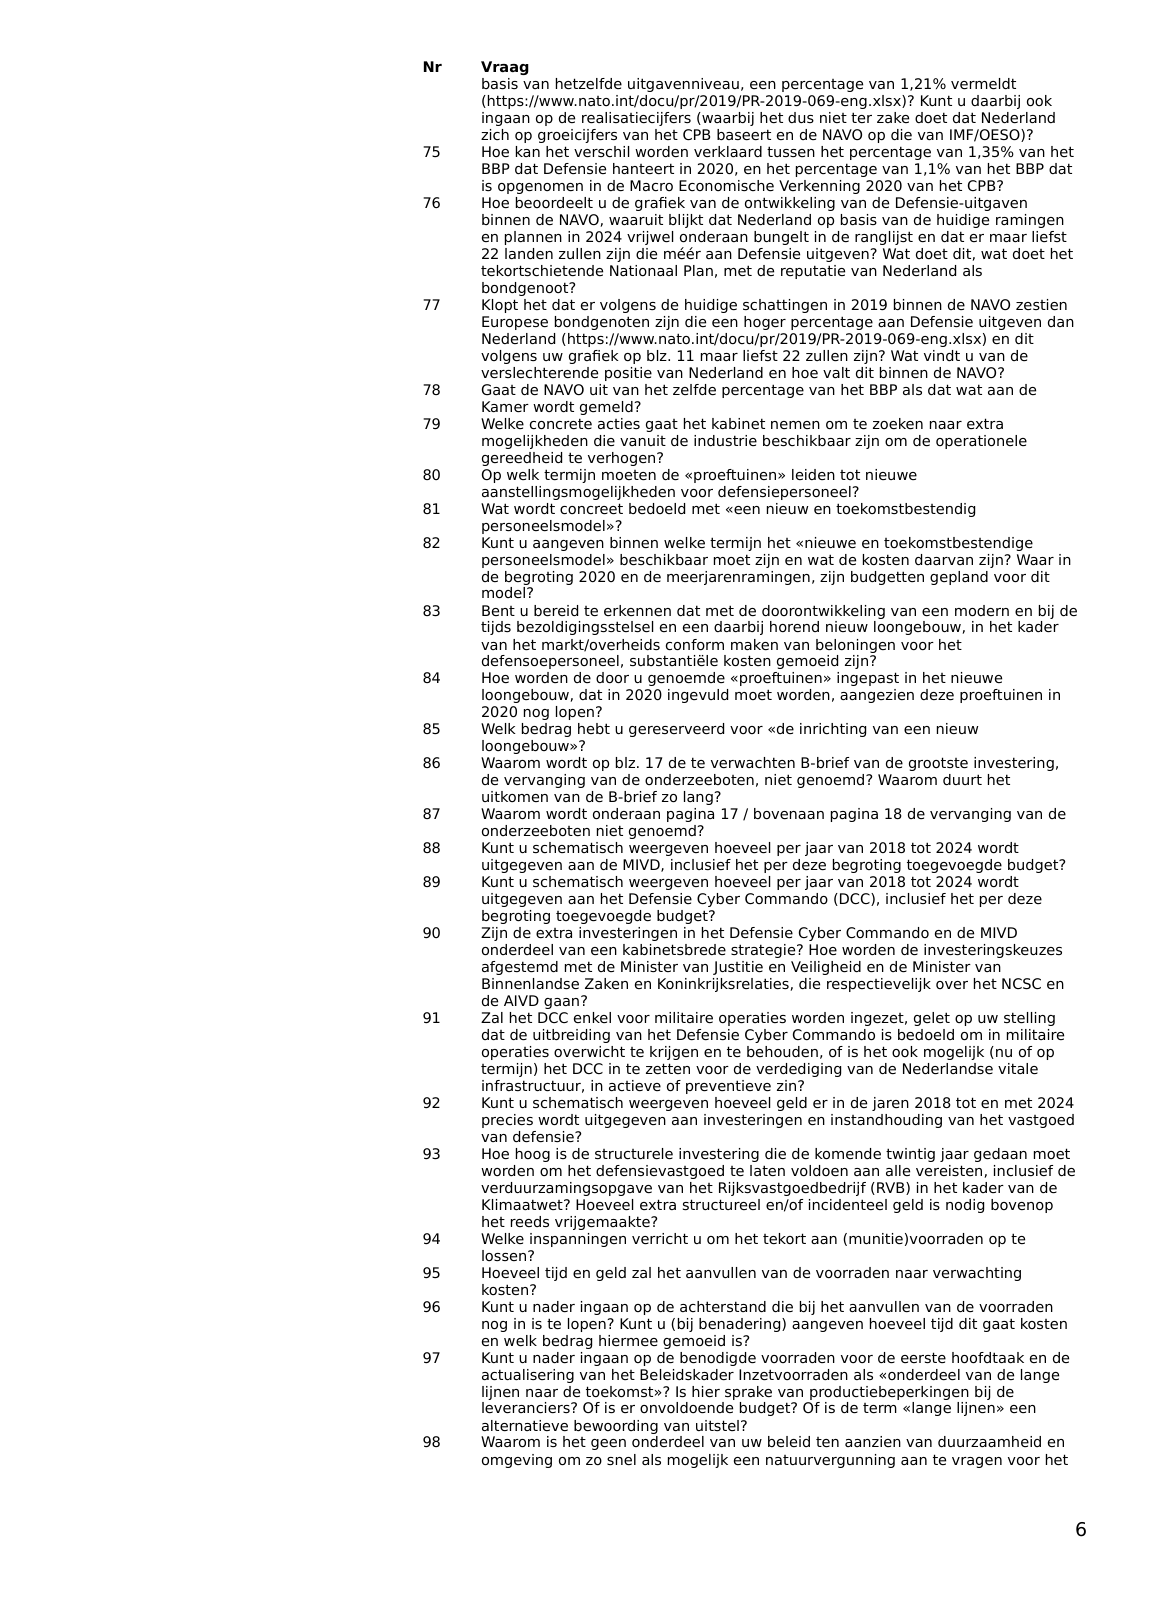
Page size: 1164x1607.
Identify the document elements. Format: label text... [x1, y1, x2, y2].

table_cell 97 [422, 1350, 475, 1434]
table_cell Kunt u schematisch weergeven hoeveel geld er in de jaren 2018 tot en met 2024 precies wordt uitgegeven aan investeringen en instandhouding van het vastgoed van defensie? [475, 1095, 1087, 1146]
table_cell Welk bedrag hebt u gereserveerd voor «de inrichting van een nieuw loongebouw»? [475, 721, 1087, 755]
table_cell 90 [422, 925, 475, 1010]
table_cell 88 [422, 840, 475, 874]
table_cell 98 [422, 1434, 475, 1468]
table_cell 94 [422, 1231, 475, 1264]
table_cell 76 [422, 195, 475, 297]
table_header Nr [422, 59, 475, 76]
table_cell Zijn de extra investeringen in het Defensie Cyber Commando en de MIVD onderdeel van een kabinetsbrede strategie? Hoe worden de investeringskeuzes afgestemd met de Minister van Justitie en Veiligheid en de Minister van Binnenlandse Zaken en Koninkrijksrelaties, die respectievelijk over het NCSC en de AIVD gaan? [475, 925, 1087, 1010]
table_cell Kunt u nader ingaan op de benodigde voorraden voor de eerste hoofdtaak en de actualisering van het Beleidskader Inzetvoorraden als «onderdeel van de lange lijnen naar de toekomst»? Is hier sprake van productiebeperkingen bij de leveranciers? Of is er onvoldoende budget? Of is de term «lange lijnen» een alternatieve bewoording van uitstel? [475, 1350, 1087, 1434]
table_header Vraag [475, 59, 1087, 76]
table_cell 87 [422, 806, 475, 840]
table_cell Kunt u schematisch weergeven hoeveel per jaar van 2018 tot 2024 wordt uitgegeven aan de MIVD, inclusief het per deze begroting toegevoegde budget? [475, 840, 1087, 874]
table_cell 79 [422, 416, 475, 467]
table_cell 82 [422, 535, 475, 602]
table_cell Welke concrete acties gaat het kabinet nemen om te zoeken naar extra mogelijkheden die vanuit de industrie beschikbaar zijn om de operationele gereedheid te verhogen? [475, 416, 1087, 467]
table_cell Hoe worden de door u genoemde «proeftuinen» ingepast in het nieuwe loongebouw, dat in 2020 ingevuld moet worden, aangezien deze proeftuinen in 2020 nog lopen? [475, 670, 1087, 721]
table_cell Hoeveel tijd en geld zal het aanvullen van de voorraden naar verwachting kosten? [475, 1265, 1087, 1298]
table_cell Gaat de NAVO uit van het zelfde percentage van het BBP als dat wat aan de Kamer wordt gemeld? [475, 382, 1087, 416]
table_cell 92 [422, 1095, 475, 1146]
table_cell 91 [422, 1010, 475, 1095]
table_cell Wat wordt concreet bedoeld met «een nieuw en toekomstbestendig personeelsmodel»? [475, 501, 1087, 534]
table_cell basis van hetzelfde uitgavenniveau, een percentage van 1,21% vermeldt (https://www.nato.int/docu/pr/2019/PR-2019-069-eng.xlsx)? Kunt u daarbij ook ingaan op de realisatiecijfers (waarbij het dus niet ter zake doet dat Nederland zich op groeicijfers van het CPB baseert en de NAVO op die van IMF/OESO)? [475, 76, 1087, 144]
table_cell Kunt u aangeven binnen welke termijn het «nieuwe en toekomstbestendige personeelsmodel» beschikbaar moet zijn en wat de kosten daarvan zijn? Waar in de begroting 2020 en de meerjarenramingen, zijn budgetten gepland voor dit model? [475, 535, 1087, 602]
table_cell 75 [422, 144, 475, 195]
table_cell Bent u bereid te erkennen dat met de doorontwikkeling van een modern en bij de tijds bezoldigingsstelsel en een daarbij horend nieuw loongebouw, in het kader van het markt/overheids conform maken van beloningen voor het defensoepersoneel, substantiële kosten gemoeid zijn? [475, 603, 1087, 670]
table_cell 81 [422, 501, 475, 534]
table_cell 93 [422, 1146, 475, 1231]
table_cell 84 [422, 670, 475, 721]
table_cell Op welk termijn moeten de «proeftuinen» leiden tot nieuwe aanstellingsmogelijkheden voor defensiepersoneel? [475, 467, 1087, 501]
table_cell Waarom wordt op blz. 17 de te verwachten B-brief van de grootste investering, de vervanging van de onderzeeboten, niet genoemd? Waarom duurt het uitkomen van de B-brief zo lang? [475, 755, 1087, 806]
table_cell Hoe kan het verschil worden verklaard tussen het percentage van 1,35% van het BBP dat Defensie hanteert in 2020, en het percentage van 1,1% van het BBP dat is opgenomen in de Macro Economische Verkenning 2020 van het CPB? [475, 144, 1087, 195]
table_cell Kunt u schematisch weergeven hoeveel per jaar van 2018 tot 2024 wordt uitgegeven aan het Defensie Cyber Commando (DCC), inclusief het per deze begroting toegevoegde budget? [475, 874, 1087, 925]
table_cell 95 [422, 1265, 475, 1298]
table_cell 80 [422, 467, 475, 501]
table_cell Zal het DCC enkel voor militaire operaties worden ingezet, gelet op uw stelling dat de uitbreiding van het Defensie Cyber Commando is bedoeld om in militaire operaties overwicht te krijgen en te behouden, of is het ook mogelijk (nu of op termijn) het DCC in te zetten voor de verdediging van de Nederlandse vitale infrastructuur, in actieve of preventieve zin? [475, 1010, 1087, 1095]
table_cell 83 [422, 603, 475, 670]
table_cell Hoe beoordeelt u de grafiek van de ontwikkeling van de Defensie-uitgaven binnen de NAVO, waaruit blijkt dat Nederland op basis van de huidige ramingen en plannen in 2024 vrijwel onderaan bungelt in de ranglijst en dat er maar liefst 22 landen zullen zijn die méér aan Defensie uitgeven? Wat doet dit, wat doet het tekortschietende Nationaal Plan, met de reputatie van Nederland als bondgenoot? [475, 195, 1087, 297]
table_cell Kunt u nader ingaan op de achterstand die bij het aanvullen van de voorraden nog in is te lopen? Kunt u (bij benadering) aangeven hoeveel tijd dit gaat kosten en welk bedrag hiermee gemoeid is? [475, 1299, 1087, 1349]
table_cell Welke inspanningen verricht u om het tekort aan (munitie)voorraden op te lossen? [475, 1231, 1087, 1264]
table_cell 89 [422, 874, 475, 925]
table_cell 85 [422, 721, 475, 755]
table_cell Waarom is het geen onderdeel van uw beleid ten aanzien van duurzaamheid en omgeving om zo snel als mogelijk een natuurvergunning aan te vragen voor het [475, 1434, 1087, 1468]
table_cell 86 [422, 755, 475, 806]
table_cell Waarom wordt onderaan pagina 17 / bovenaan pagina 18 de vervanging van de onderzeeboten niet genoemd? [475, 806, 1087, 840]
table_cell Hoe hoog is de structurele investering die de komende twintig jaar gedaan moet worden om het defensievastgoed te laten voldoen aan alle vereisten, inclusief de verduurzamingsopgave van het Rijksvastgoedbedrijf (RVB) in het kader van de Klimaatwet? Hoeveel extra structureel en/of incidenteel geld is nodig bovenop het reeds vrijgemaakte? [475, 1146, 1087, 1231]
table_cell Klopt het dat er volgens de huidige schattingen in 2019 binnen de NAVO zestien Europese bondgenoten zijn die een hoger percentage aan Defensie uitgeven dan Nederland (https://www.nato.int/docu/pr/2019/PR-2019-069-eng.xlsx) en dit volgens uw grafiek op blz. 11 maar liefst 22 zullen zijn? Wat vindt u van de verslechterende positie van Nederland en hoe valt dit binnen de NAVO? [475, 297, 1087, 382]
table_cell 77 [422, 297, 475, 382]
table_cell 78 [422, 382, 475, 416]
table_cell [422, 76, 475, 144]
table_cell 96 [422, 1299, 475, 1349]
